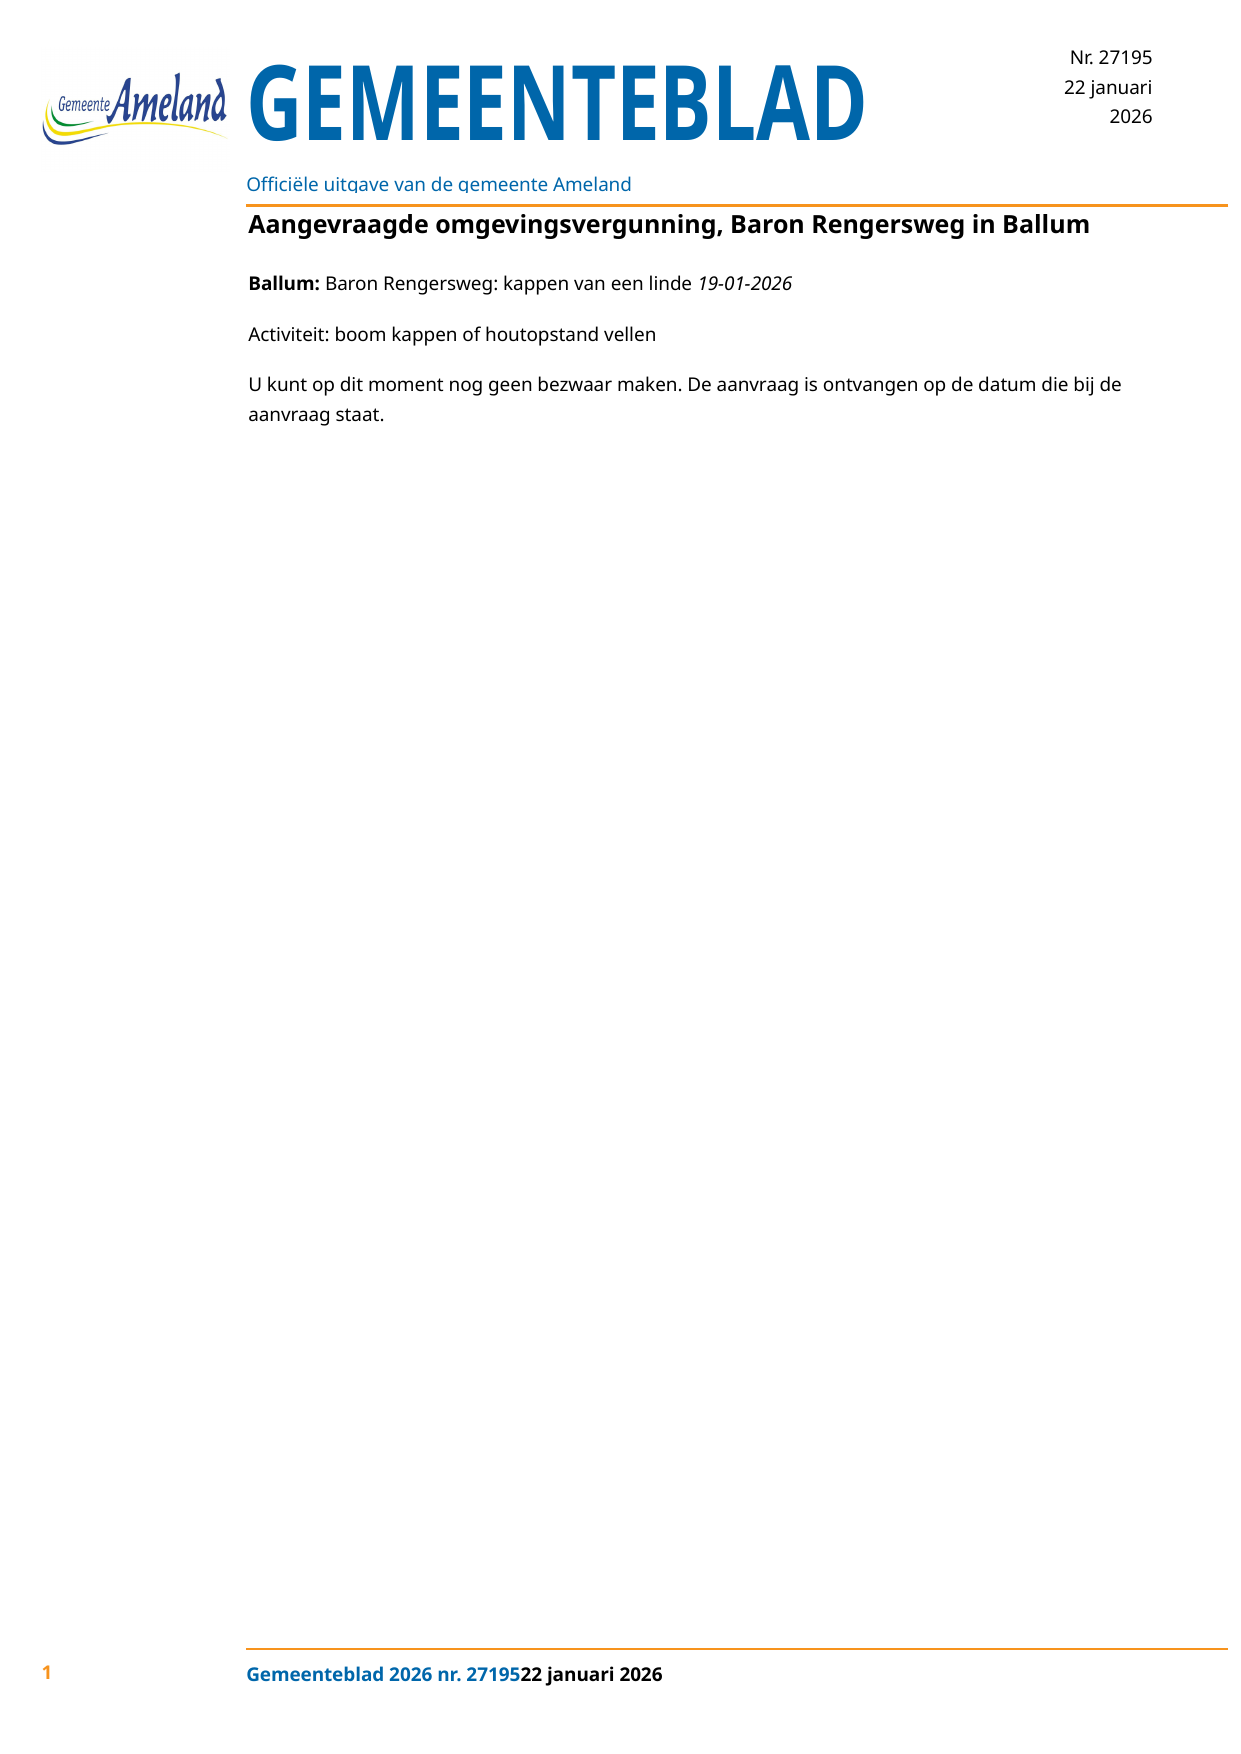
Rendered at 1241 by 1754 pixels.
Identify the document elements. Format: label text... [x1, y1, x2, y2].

text U kunt op dit moment nog geen bezwaar maken. De aanvraag is ontvangen op de datum die bij de aanvraag staat. [248, 371, 1152, 426]
text Aangevraagde omgevingsvergunning, Baron Rengersweg in Ballum [248, 207, 1152, 241]
text Ballum: Baron Rengersweg: kappen van een linde 19-01-2026 [248, 270, 1152, 296]
picture [41, 47, 231, 172]
text Activiteit: boom kappen of houtopstand vellen [248, 321, 1152, 346]
